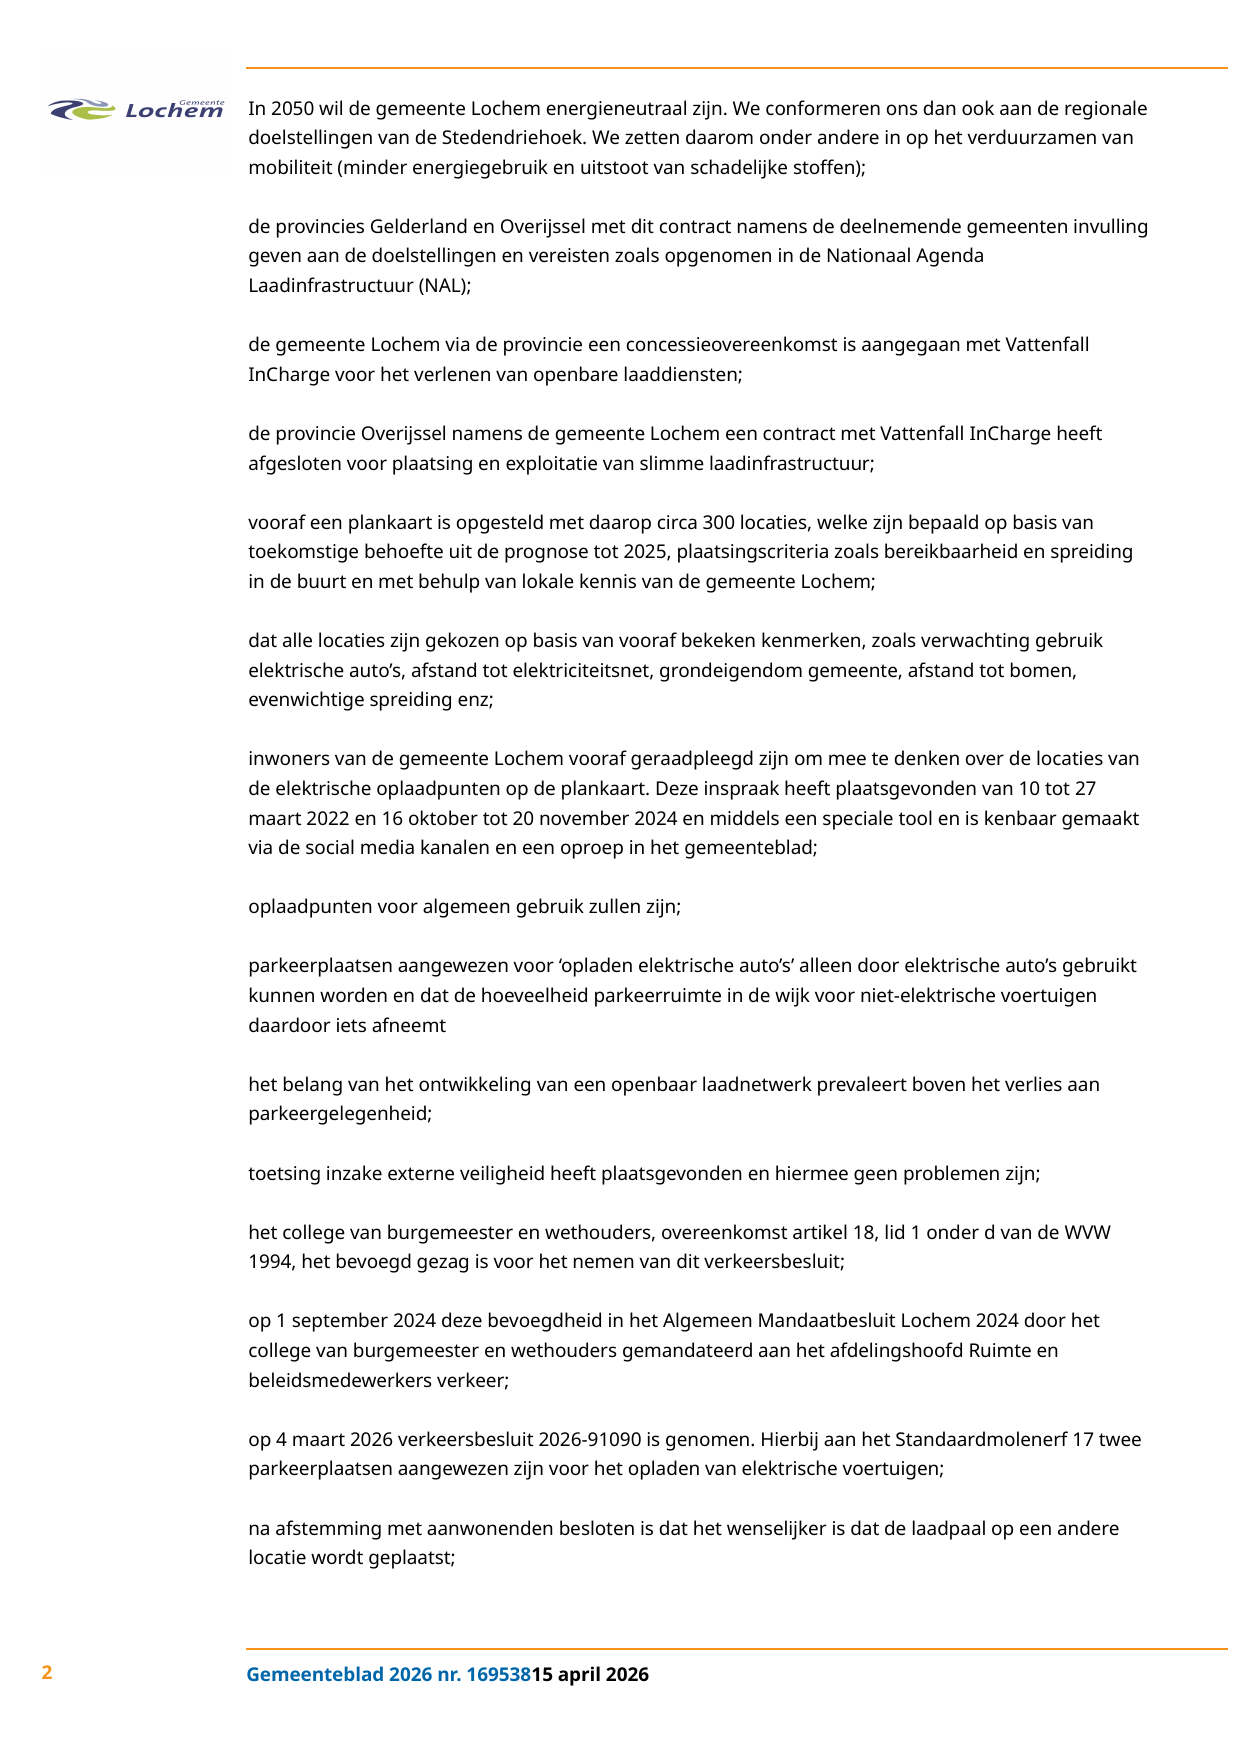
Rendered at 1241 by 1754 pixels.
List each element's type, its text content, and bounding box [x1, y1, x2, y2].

text na afstemming met aanwonenden besloten is dat het wenselijker is dat de laadpaal op een andere locatie wordt geplaatst; [248, 1515, 1152, 1570]
text oplaadpunten voor algemeen gebruik zullen zijn; [248, 893, 1152, 919]
text toetsing inzake externe veiligheid heeft plaatsgevonden en hiermee geen problemen zijn; [248, 1160, 1152, 1186]
text de gemeente Lochem via de provincie een concessieovereenkomst is aangegaan met Vattenfall InCharge voor het verlenen van openbare laaddiensten; [248, 331, 1152, 387]
text In 2050 wil de gemeente Lochem energieneutraal zijn. We conformeren ons dan ook aan de regionale doelstellingen van de Stedendriehoek. We zetten daarom onder andere in op het verduurzamen van mobiliteit (minder energiegebruik en uitstoot van schadelijke stoffen); [248, 95, 1152, 180]
text het belang van het ontwikkeling van een openbaar laadnetwerk prevaleert boven het verlies aan parkeergelegenheid; [248, 1071, 1152, 1126]
text dat alle locaties zijn gekozen op basis van vooraf bekeken kenmerken, zoals verwachting gebruik elektrische auto’s, afstand tot elektriciteitsnet, grondeigendom gemeente, afstand tot bomen, evenwichtige spreiding enz; [248, 627, 1152, 712]
text inwoners van de gemeente Lochem vooraf geraadpleegd zijn om mee te denken over de locaties van de elektrische oplaadpunten op de plankaart. Deze inspraak heeft plaatsgevonden van 10 tot 27 maart 2022 en 16 oktober tot 20 november 2024 en middels een speciale tool en is kenbaar gemaakt via de social media kanalen en een oproep in het gemeenteblad; [248, 746, 1152, 860]
text de provincie Overijssel namens de gemeente Lochem een contract met Vattenfall InCharge heeft afgesloten voor plaatsing en exploitatie van slimme laadinfrastructuur; [248, 420, 1152, 476]
text vooraf een plankaart is opgesteld met daarop circa 300 locaties, welke zijn bepaald op basis van toekomstige behoefte uit de prognose tot 2025, plaatsingscriteria zoals bereikbaarheid en spreiding in de buurt en met behulp van lokale kennis van de gemeente Lochem; [248, 509, 1152, 594]
picture [41, 47, 231, 172]
text de provincies Gelderland en Overijssel met dit contract namens de deelnemende gemeenten invulling geven aan de doelstellingen en vereisten zoals opgenomen in de Nationaal Agenda Laadinfrastructuur (NAL); [248, 213, 1152, 298]
text op 1 september 2024 deze bevoegdheid in het Algemeen Mandaatbesluit Lochem 2024 door het college van burgemeester en wethouders gemandateerd aan het afdelingshoofd Ruimte en beleidsmedewerkers verkeer; [248, 1308, 1152, 1393]
text het college van burgemeester en wethouders, overeenkomst artikel 18, lid 1 onder d van de WVW 1994, het bevoegd gezag is voor het nemen van dit verkeersbesluit; [248, 1219, 1152, 1274]
text op 4 maart 2026 verkeersbesluit 2026-91090 is genomen. Hierbij aan het Standaardmolenerf 17 twee parkeerplaatsen aangewezen zijn voor het opladen van elektrische voertuigen; [248, 1426, 1152, 1481]
text parkeerplaatsen aangewezen voor ‘opladen elektrische auto’s’ alleen door elektrische auto’s gebruikt kunnen worden en dat de hoeveelheid parkeerruimte in de wijk voor niet-elektrische voertuigen daardoor iets afneemt [248, 953, 1152, 1038]
